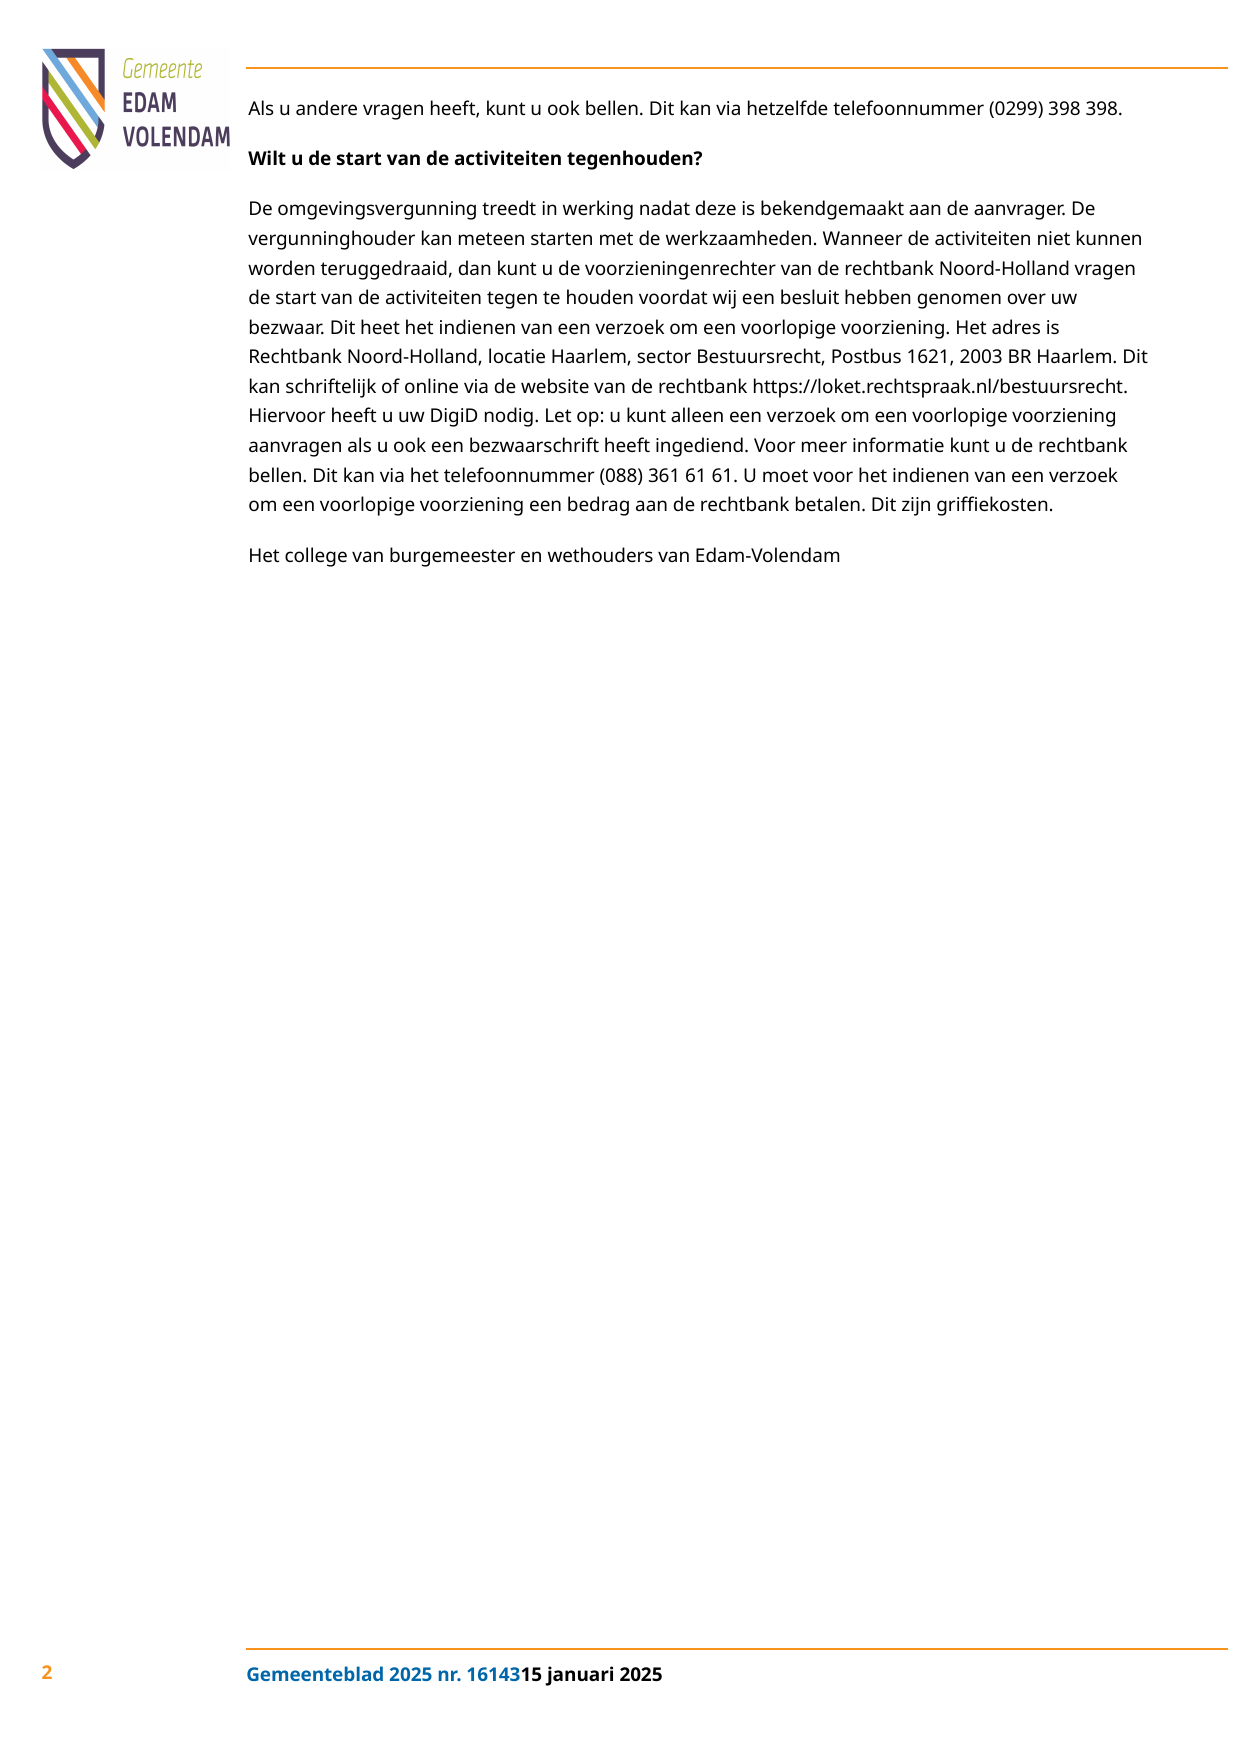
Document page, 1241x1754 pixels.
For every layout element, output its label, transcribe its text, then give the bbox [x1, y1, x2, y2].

picture [41, 47, 231, 172]
text Wilt u de start van de activiteiten tegenhouden? [248, 145, 1152, 171]
text De omgevingsvergunning treedt in werking nadat deze is bekendgemaakt aan de aanvrager. De vergunninghouder kan meteen starten met de werkzaamheden. Wanneer de activiteiten niet kunnen worden teruggedraaid, dan kunt u de voorzieningenrechter van de rechtbank Noord-Holland vragen de start van de activiteiten tegen te houden voordat wij een besluit hebben genomen over uw bezwaar. Dit heet het indienen van een verzoek om een voorlopige voorziening. Het adres is Rechtbank Noord-Holland, locatie Haarlem, sector Bestuursrecht, Postbus 1621, 2003 BR Haarlem. Dit kan schriftelijk of online via de website van de rechtbank https://loket.rechtspraak.nl/bestuursrecht. Hiervoor heeft u uw DigiD nodig. Let op: u kunt alleen een verzoek om een voorlopige voorziening aanvragen als u ook een bezwaarschrift heeft ingediend. Voor meer informatie kunt u de rechtbank bellen. Dit kan via het telefoonnummer (088) 361 61 61. U moet voor het indienen van een verzoek om een voorlopige voorziening een bedrag aan de rechtbank betalen. Dit zijn griffiekosten. [248, 196, 1152, 517]
text Het college van burgemeester en wethouders van Edam-Volendam [248, 542, 1152, 568]
text Als u andere vragen heeft, kunt u ook bellen. Dit kan via hetzelfde telefoonnummer (0299) 398 398. [248, 95, 1152, 121]
